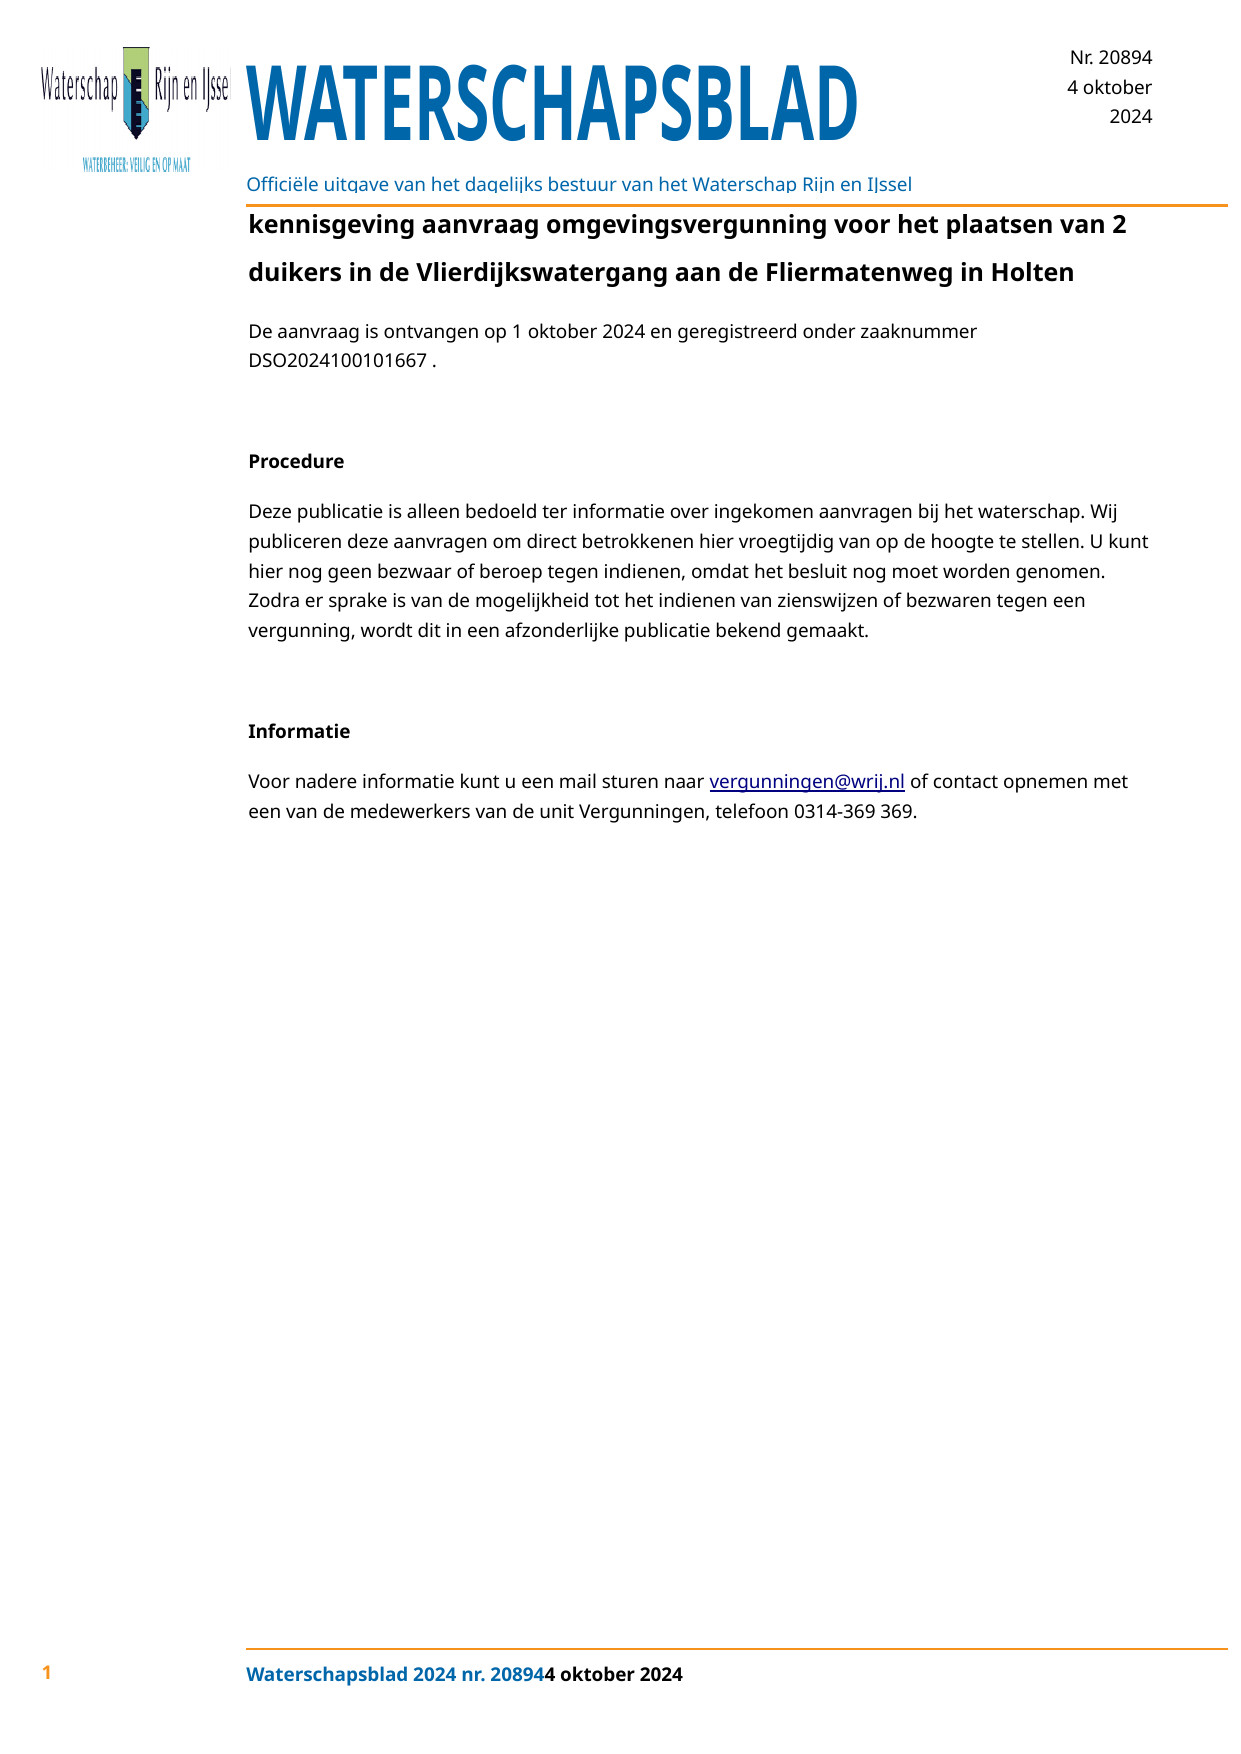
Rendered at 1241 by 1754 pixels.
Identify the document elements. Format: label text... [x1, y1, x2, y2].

text Deze publicatie is alleen bedoeld ter informatie over ingekomen aanvragen bij het waterschap. Wij publiceren deze aanvragen om direct betrokkenen hier vroegtijdig van op de hoogte te stellen. U kunt hier nog geen bezwaar of beroep tegen indienen, omdat het besluit nog moet worden genomen. Zodra er sprake is van de mogelijkheid tot het indienen van zienswijzen of bezwaren tegen een vergunning, wordt dit in een afzonderlijke publicatie bekend gemaakt. [248, 499, 1152, 643]
text Procedure [248, 448, 1152, 474]
picture [41, 47, 231, 172]
text Informatie [248, 718, 1152, 744]
text Voor nadere informatie kunt u een mail sturen naar vergunningen@wrij.nl of contact opnemen met een van de medewerkers van de unit Vergunningen, telefoon 0314-369 369. [248, 768, 1152, 824]
text kennisgeving aanvraag omgevingsvergunning voor het plaatsen van 2 duikers in de Vlierdijkswatergang aan de Fliermatenweg in Holten [248, 207, 1152, 288]
text De aanvraag is ontvangen op 1 oktober 2024 en geregistreerd onder zaaknummer DSO2024100101667 . [248, 318, 1152, 373]
